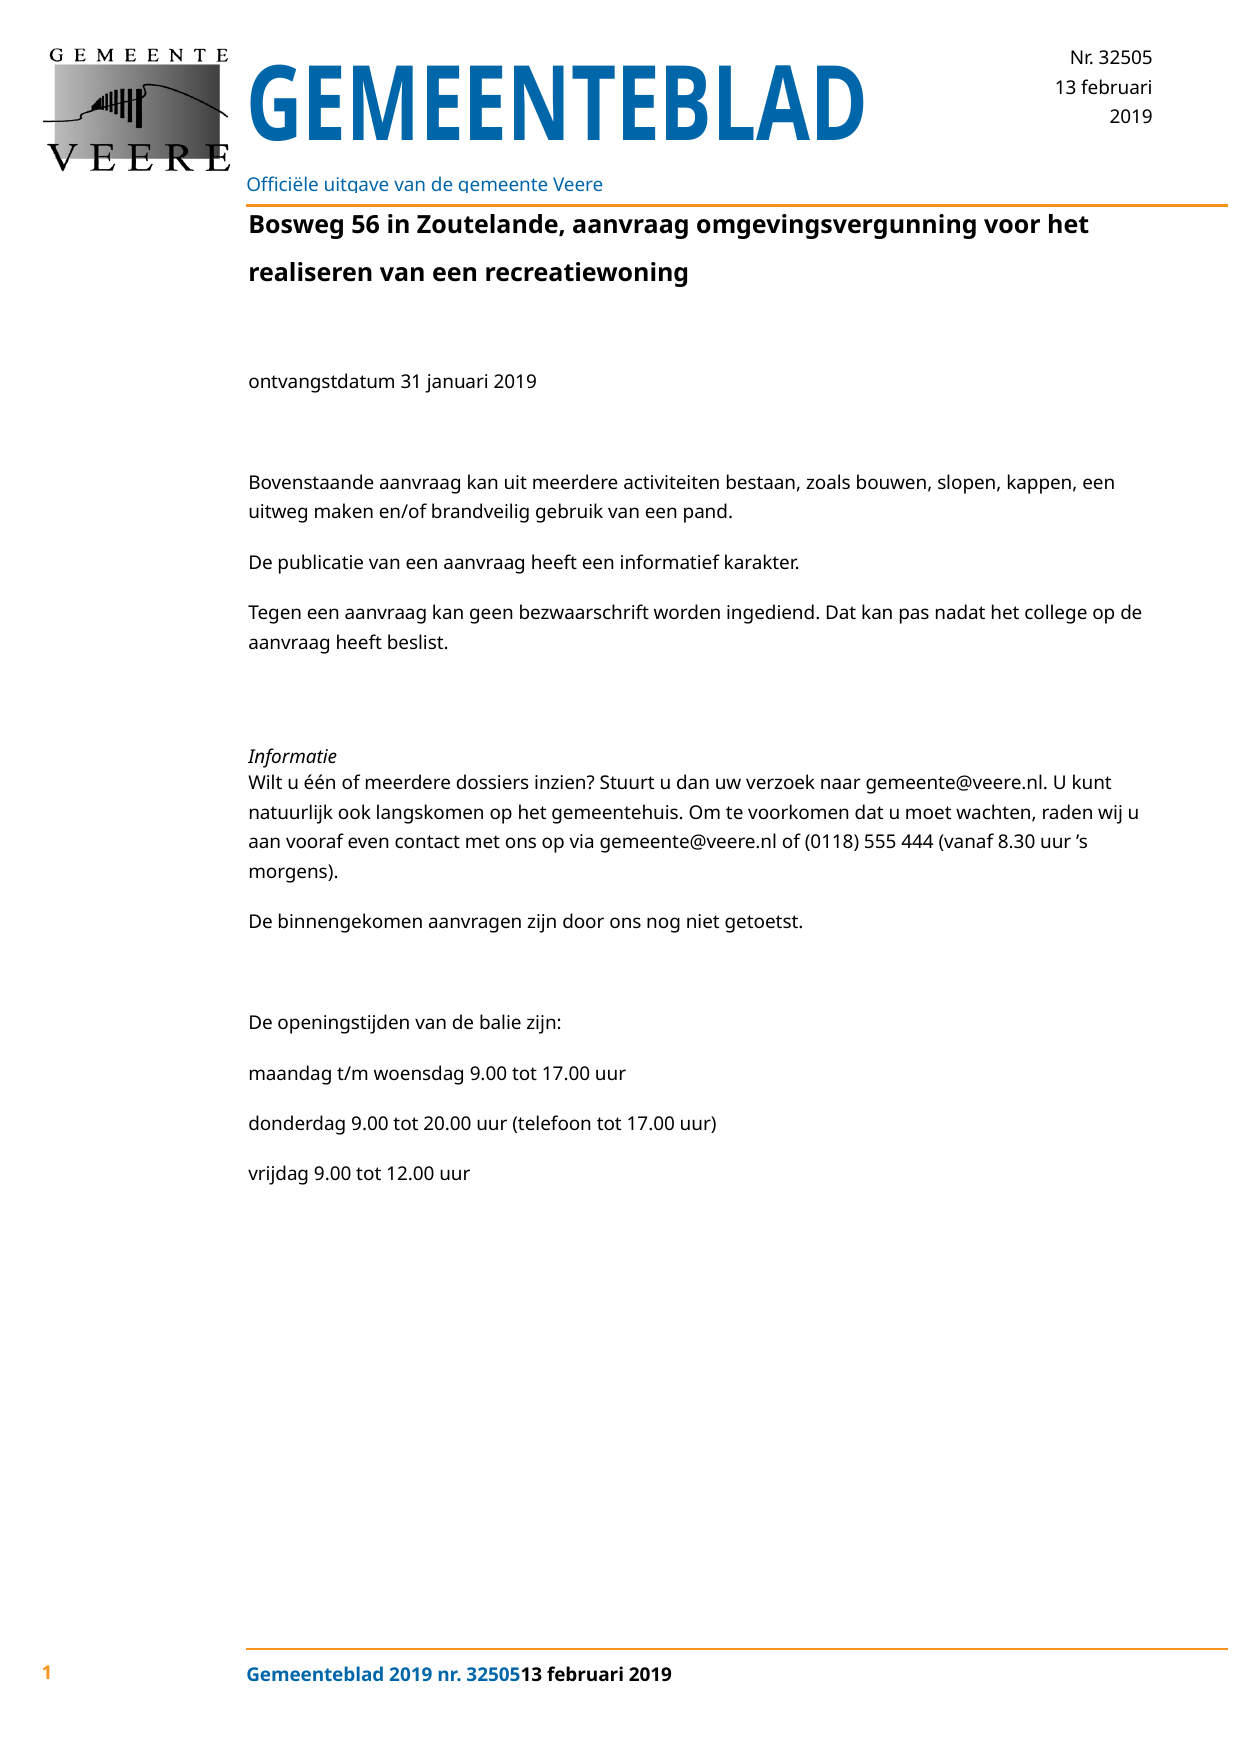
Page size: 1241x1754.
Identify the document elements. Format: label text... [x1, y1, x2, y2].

text De binnengekomen aanvragen zijn door ons nog niet getoetst. [248, 908, 1152, 934]
text Wilt u één of meerdere dossiers inzien? Stuurt u dan uw verzoek naar gemeente@veere.nl. U kunt natuurlijk ook langskomen op het gemeentehuis. Om te voorkomen dat u moet wachten, raden wij u aan vooraf even contact met ons op via gemeente@veere.nl of (0118) 555 444 (vanaf 8.30 uur ’s morgens). [248, 769, 1152, 884]
text Bovenstaande aanvraag kan uit meerdere activiteiten bestaan, zoals bouwen, slopen, kappen, een uitweg maken en/of brandveilig gebruik van een pand. [248, 469, 1152, 524]
text Informatie [248, 743, 1152, 769]
text Tegen een aanvraag kan geen bezwaarschrift worden ingediend. Dat kan pas nadat het college op de aanvraag heeft beslist. [248, 599, 1152, 655]
text De openingstijden van de balie zijn: [248, 1009, 1152, 1035]
text donderdag 9.00 tot 20.00 uur (telefoon tot 17.00 uur) [248, 1110, 1152, 1136]
text De publicatie van een aanvraag heeft een informatief karakter. [248, 549, 1152, 575]
text vrijdag 9.00 tot 12.00 uur [248, 1161, 1152, 1186]
text ontvangstdatum 31 januari 2019 [248, 368, 1152, 394]
text maandag t/m woensdag 9.00 tot 17.00 uur [248, 1060, 1152, 1085]
picture [41, 47, 231, 172]
text Bosweg 56 in Zoutelande, aanvraag omgevingsvergunning voor het realiseren van een recreatiewoning [248, 207, 1152, 288]
